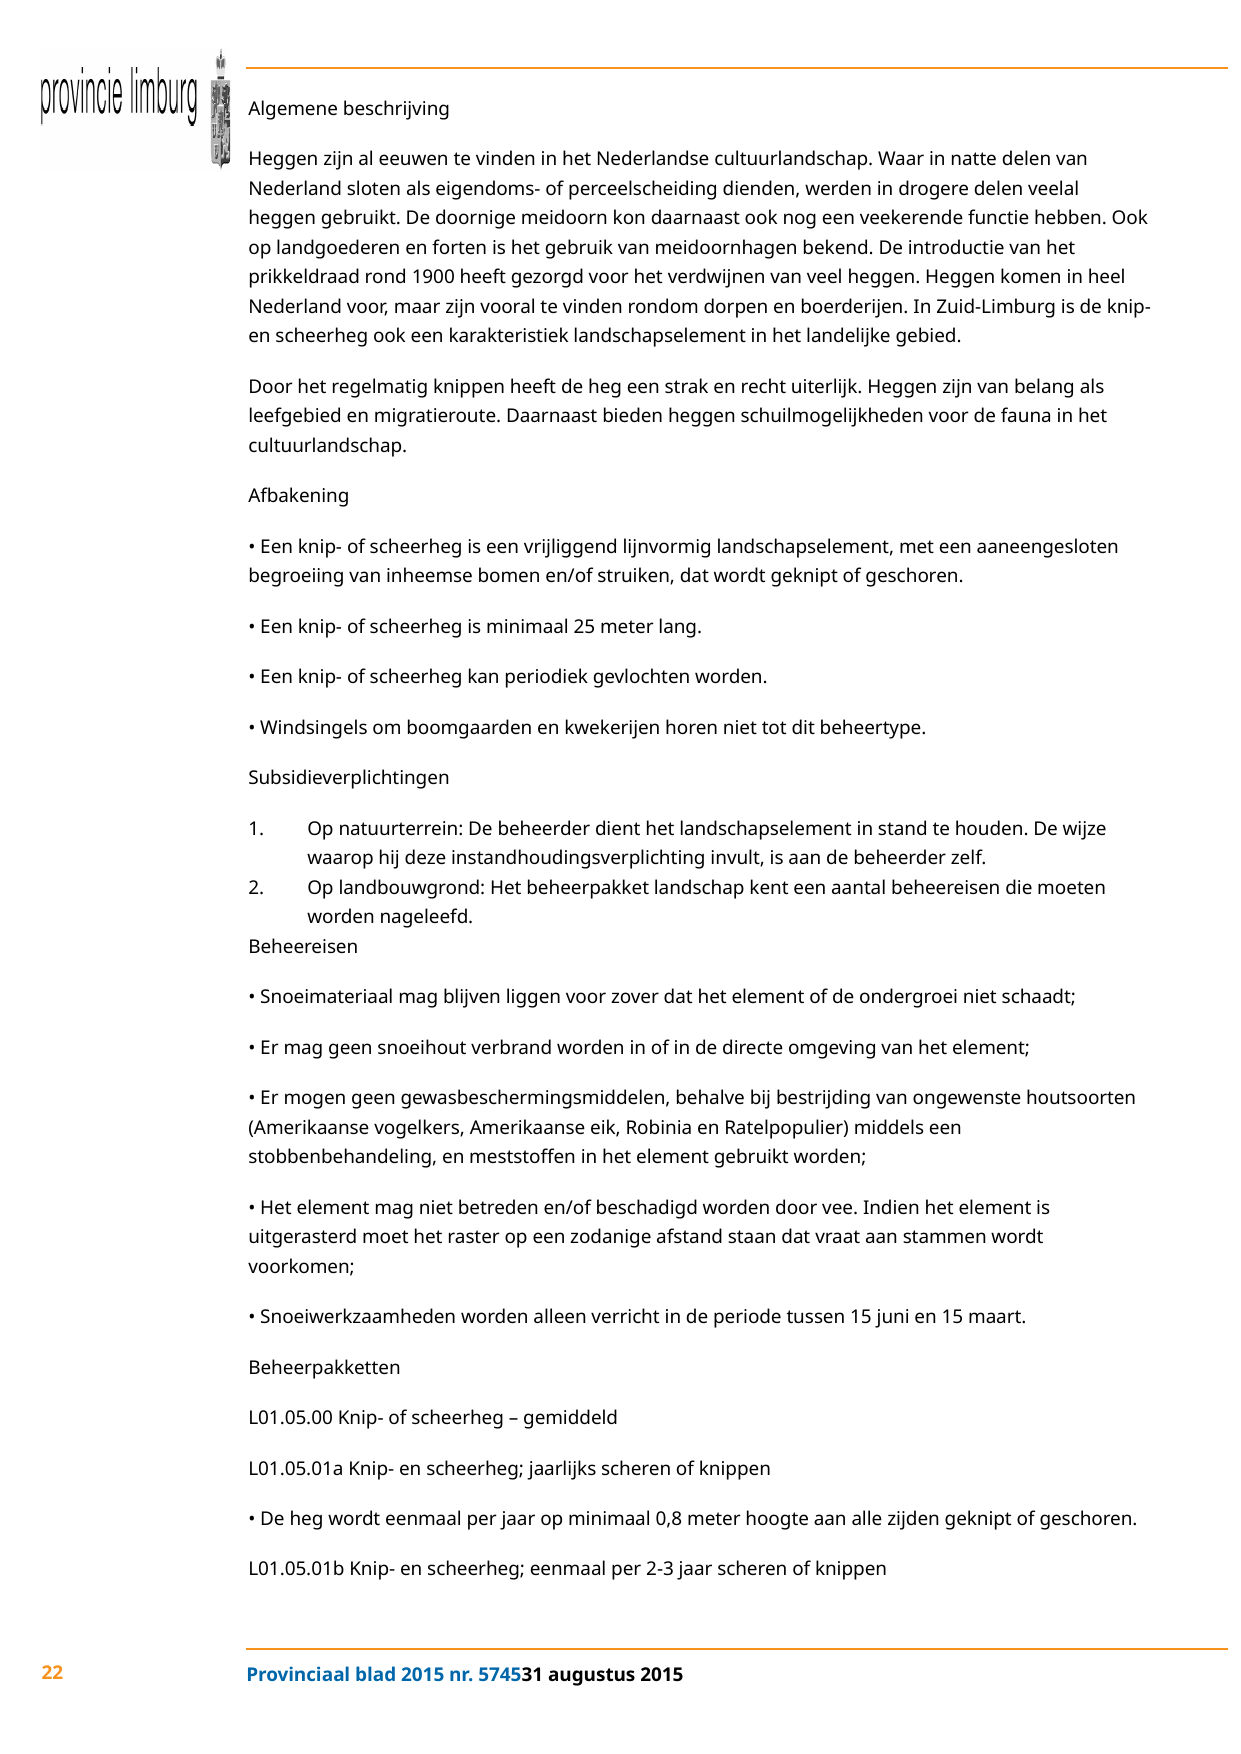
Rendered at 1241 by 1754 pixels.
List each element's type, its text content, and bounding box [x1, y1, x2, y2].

text • De heg wordt eenmaal per jaar op minimaal 0,8 meter hoogte aan alle zijden geknipt of geschoren. [248, 1505, 1152, 1531]
text L01.05.01b Knip- en scheerheg; eenmaal per 2-3 jaar scheren of knippen [248, 1556, 1152, 1581]
text Door het regelmatig knippen heeft de heg een strak en recht uiterlijk. Heggen zijn van belang als leefgebied en migratieroute. Daarnaast bieden heggen schuilmogelijkheden voor de fauna in het cultuurlandschap. [248, 373, 1152, 458]
list Op natuurterrein: De beheerder dient het landschapselement in stand te houden. De wijze waarop hij deze instandhoudingsverplichting invult, is aan de beheerder zelf. [248, 815, 1152, 870]
text L01.05.00 Knip- of scheerheg – gemiddeld [248, 1404, 1152, 1430]
text Heggen zijn al eeuwen te vinden in het Nederlandse cultuurlandschap. Waar in natte delen van Nederland sloten als eigendoms- of perceelscheiding dienden, werden in drogere delen veelal heggen gebruikt. De doornige meidoorn kon daarnaast ook nog een veekerende functie hebben. Ook op landgoederen en forten is het gebruik van meidoornhagen bekend. De introductie van het prikkeldraad rond 1900 heeft gezorgd voor het verdwijnen van veel heggen. Heggen komen in heel Nederland voor, maar zijn vooral te vinden rondom dorpen en boerderijen. In Zuid-Limburg is de knip- en scheerheg ook een karakteristiek landschapselement in het landelijke gebied. [248, 145, 1152, 348]
text Algemene beschrijving [248, 95, 1152, 121]
text L01.05.01a Knip- en scheerheg; jaarlijks scheren of knippen [248, 1455, 1152, 1481]
text • Er mogen geen gewasbeschermingsmiddelen, behalve bij bestrijding van ongewenste houtsoorten (Amerikaanse vogelkers, Amerikaanse eik, Robinia en Ratelpopulier) middels een stobbenbehandeling, en meststoffen in het element gebruikt worden; [248, 1084, 1152, 1169]
text • Windsingels om boomgaarden en kwekerijen horen niet tot dit beheertype. [248, 714, 1152, 740]
list Op landbouwgrond: Het beheerpakket landschap kent een aantal beheereisen die moeten worden nageleefd. [248, 874, 1152, 929]
text • Een knip- of scheerheg kan periodiek gevlochten worden. [248, 663, 1152, 689]
text • Er mag geen snoeihout verbrand worden in of in de directe omgeving van het element; [248, 1034, 1152, 1060]
picture [41, 47, 231, 172]
text Subsidieverplichtingen [248, 764, 1152, 790]
text Afbakening [248, 483, 1152, 508]
text • Een knip- of scheerheg is minimaal 25 meter lang. [248, 613, 1152, 639]
text • Snoeiwerkzaamheden worden alleen verricht in de periode tussen 15 juni en 15 maart. [248, 1303, 1152, 1329]
text Beheereisen [248, 933, 1152, 959]
text • Een knip- of scheerheg is een vrijliggend lijnvormig landschapselement, met een aaneengesloten begroeiing van inheemse bomen en/of struiken, dat wordt geknipt of geschoren. [248, 533, 1152, 588]
text • Het element mag niet betreden en/of beschadigd worden door vee. Indien het element is uitgerasterd moet het raster op een zodanige afstand staan dat vraat aan stammen wordt voorkomen; [248, 1194, 1152, 1279]
text • Snoeimateriaal mag blijven liggen voor zover dat het element of de ondergroei niet schaadt; [248, 983, 1152, 1009]
text Beheerpakketten [248, 1354, 1152, 1380]
